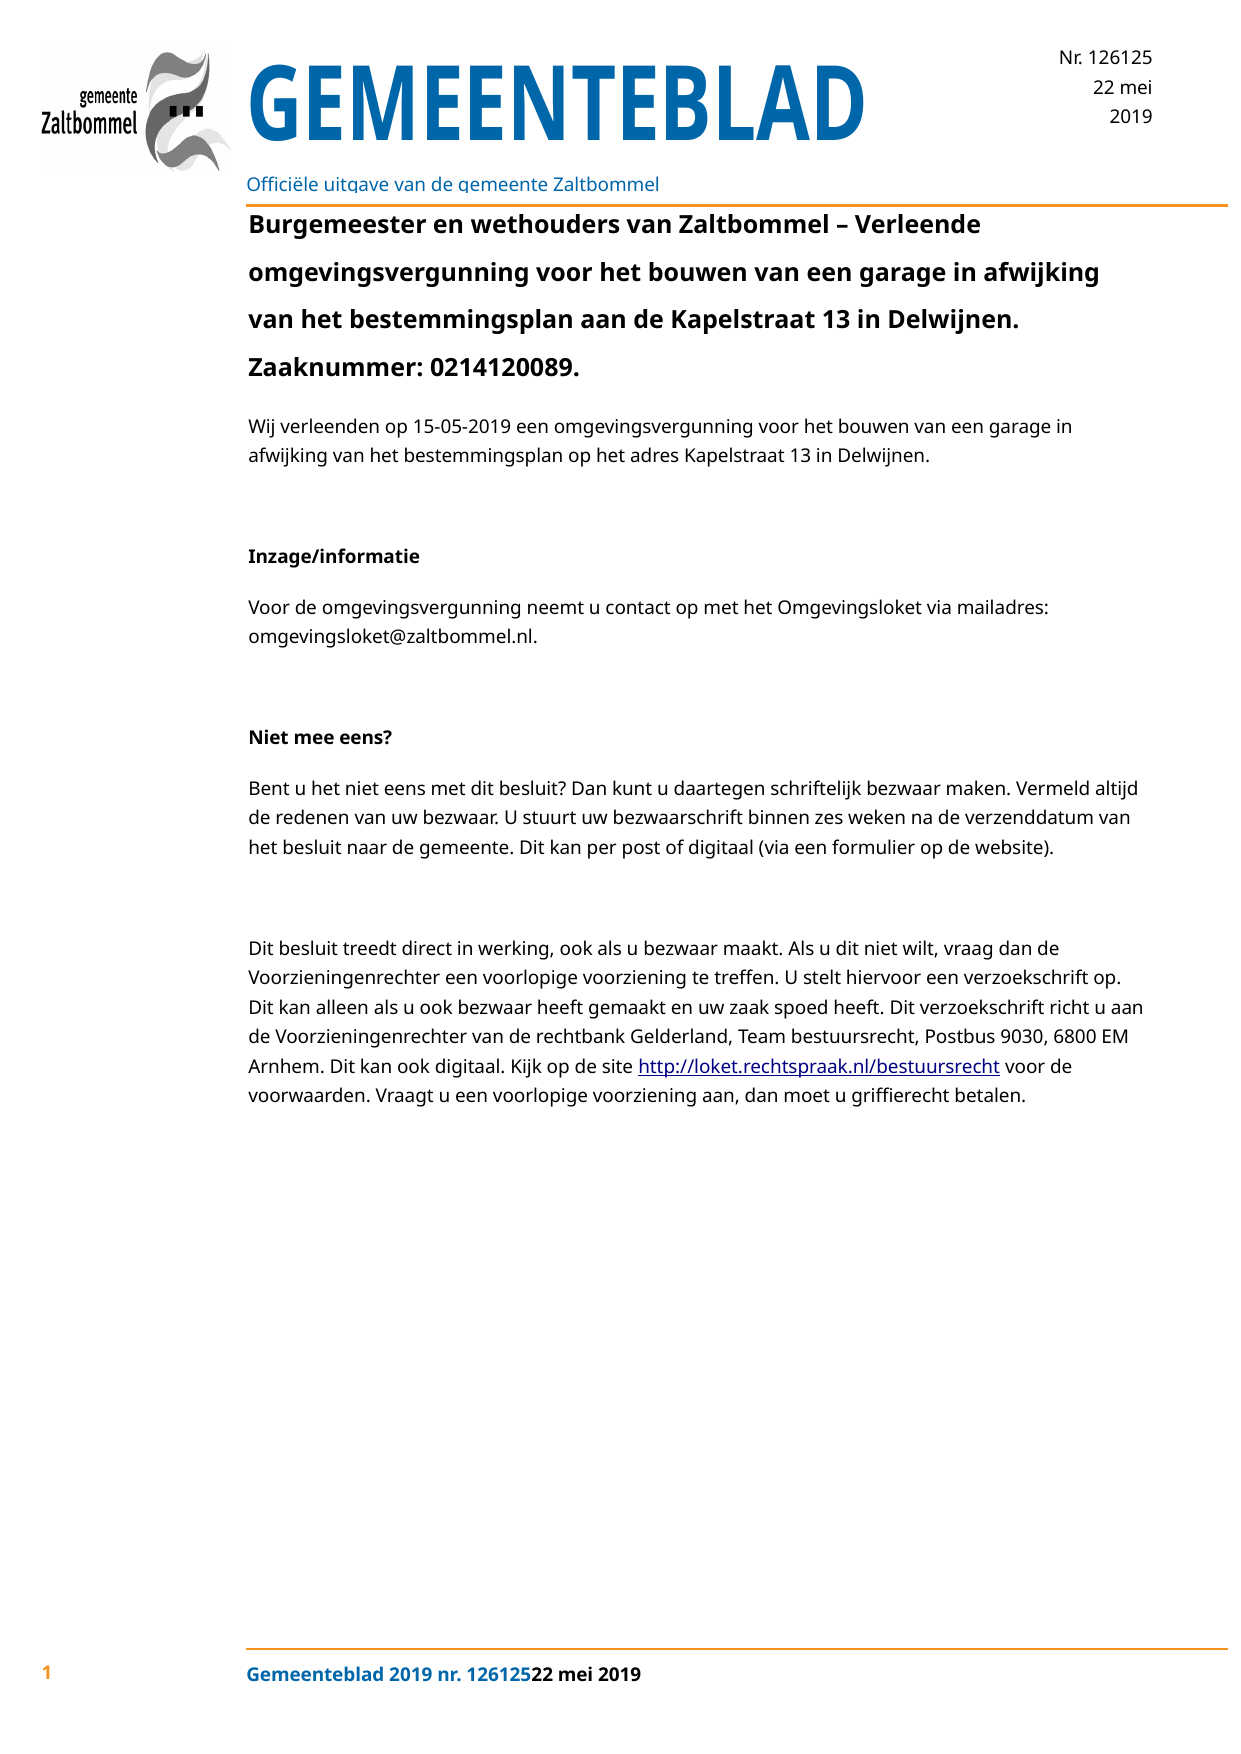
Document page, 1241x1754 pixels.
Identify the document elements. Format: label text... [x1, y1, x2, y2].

text Bent u het niet eens met dit besluit? Dan kunt u daartegen schriftelijk bezwaar maken. Vermeld altijd de redenen van uw bezwaar. U stuurt uw bezwaarschrift binnen zes weken na de verzenddatum van het besluit naar de gemeente. Dit kan per post of digitaal (via een formulier op de website). [248, 775, 1152, 860]
text Voor de omgevingsvergunning neemt u contact op met het Omgevingsloket via mailadres: omgevingsloket@zaltbommel.nl. [248, 594, 1152, 649]
text Niet mee eens? [248, 724, 1152, 750]
picture [41, 47, 231, 172]
text Dit besluit treedt direct in werking, ook als u bezwaar maakt. Als u dit niet wilt, vraag dan de Voorzieningenrechter een voorlopige voorziening te treffen. U stelt hiervoor een verzoekschrift op. Dit kan alleen als u ook bezwaar heeft gemaakt en uw zaak spoed heeft. Dit verzoekschrift richt u aan de Voorzieningenrechter van de rechtbank Gelderland, Team bestuursrecht, Postbus 9030, 6800 EM Arnhem. Dit kan ook digitaal. Kijk op de site http://loket.rechtspraak.nl/bestuursrecht voor de voorwaarden. Vraagt u een voorlopige voorziening aan, dan moet u griffierecht betalen. [248, 935, 1152, 1108]
text Burgemeester en wethouders van Zaltbommel – Verleende omgevingsvergunning voor het bouwen van een garage in afwijking van het bestemmingsplan aan de Kapelstraat 13 in Delwijnen. Zaaknummer: 0214120089. [248, 207, 1152, 384]
text Wij verleenden op 15-05-2019 een omgevingsvergunning voor het bouwen van een garage in afwijking van het bestemmingsplan op het adres Kapelstraat 13 in Delwijnen. [248, 413, 1152, 468]
text Inzage/informatie [248, 543, 1152, 569]
